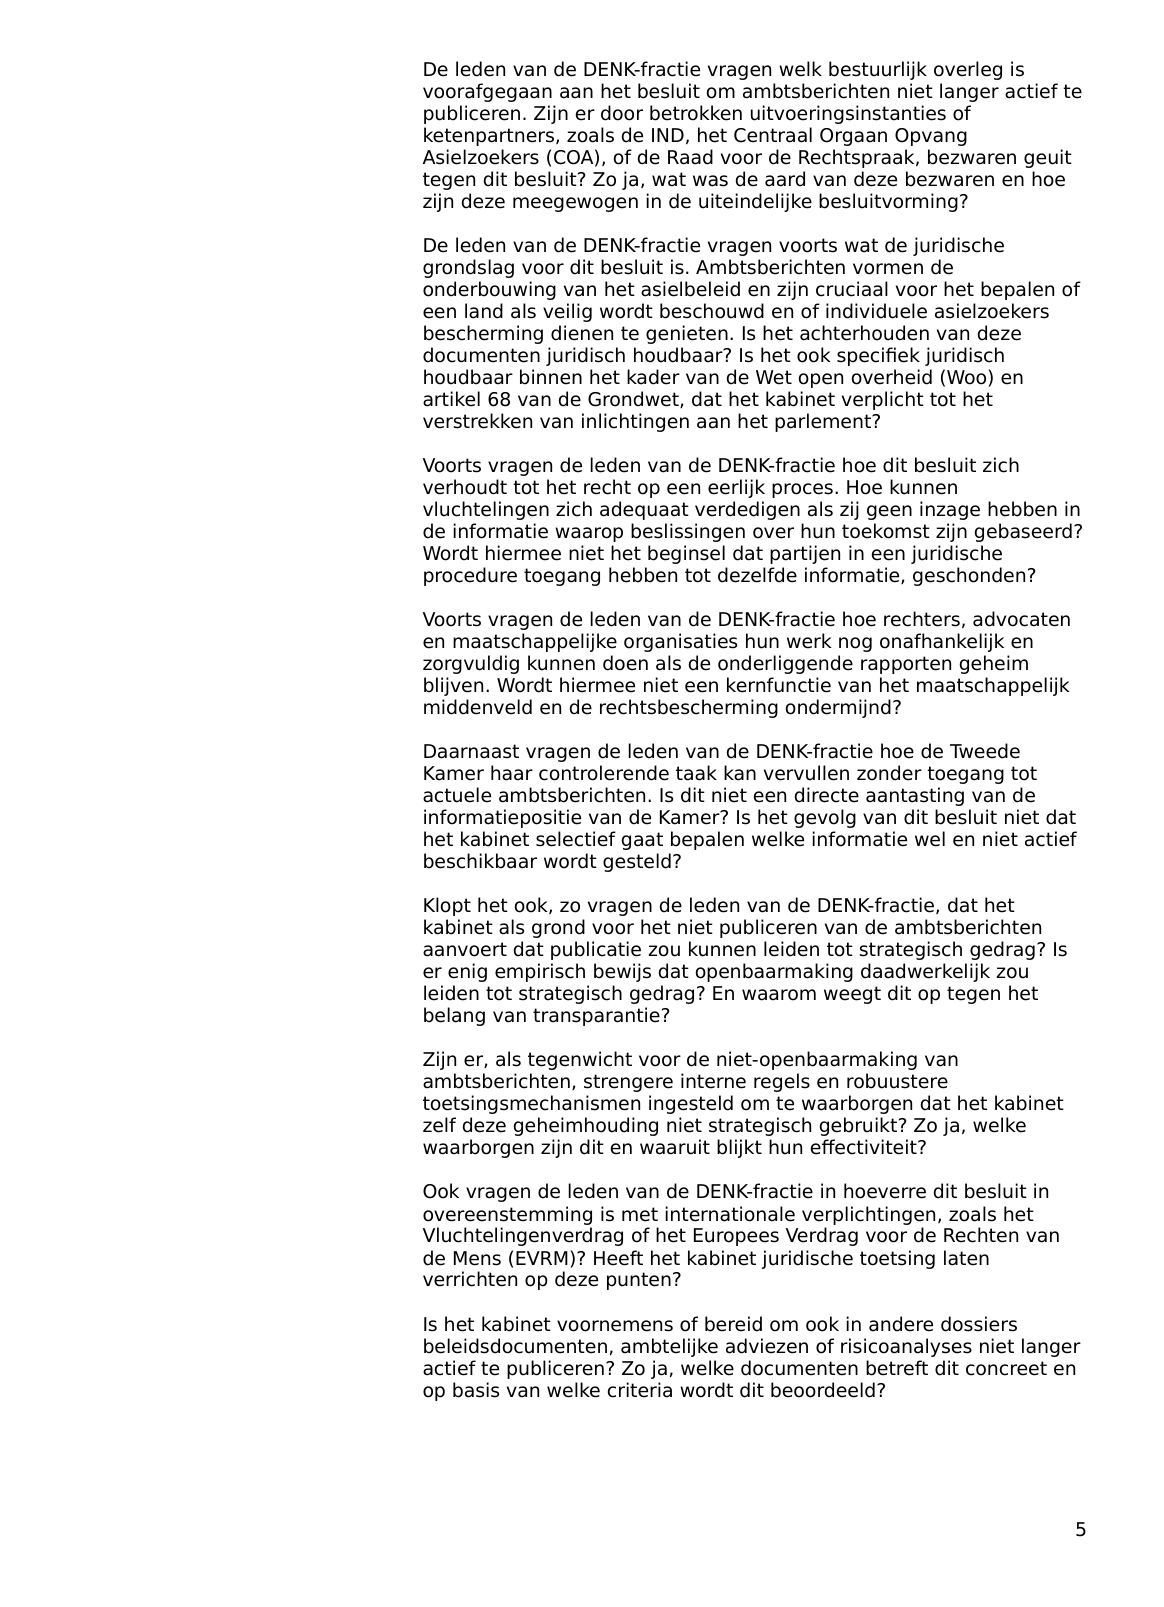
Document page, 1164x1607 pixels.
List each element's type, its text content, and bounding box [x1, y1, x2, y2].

text Ook vragen de leden van de DENK-fractie in hoeverre dit besluit in overeenstemming is met internationale verplichtingen, zoals het Vluchtelingenverdrag of het Europees Verdrag voor de Rechten van de Mens (EVRM)? Heeft het kabinet juridische toetsing laten verrichten op deze punten? [422, 1181, 1087, 1291]
text Klopt het ook, zo vragen de leden van de DENK-fractie, dat het kabinet als grond voor het niet publiceren van de ambtsberichten aanvoert dat publicatie zou kunnen leiden tot strategisch gedrag? Is er enig empirisch bewijs dat openbaarmaking daadwerkelijk zou leiden tot strategisch gedrag? En waarom weegt dit op tegen het belang van transparantie? [422, 895, 1087, 1027]
text Zijn er, als tegenwicht voor de niet-openbaarmaking van ambtsberichten, strengere interne regels en robuustere toetsingsmechanismen ingesteld om te waarborgen dat het kabinet zelf deze geheimhouding niet strategisch gebruikt? Zo ja, welke waarborgen zijn dit en waaruit blijkt hun effectiviteit? [422, 1049, 1087, 1159]
text De leden van de DENK-fractie vragen welk bestuurlijk overleg is voorafgegaan aan het besluit om ambtsberichten niet langer actief te publiceren. Zijn er door betrokken uitvoeringsinstanties of ketenpartners, zoals de IND, het Centraal Orgaan Opvang Asielzoekers (COA), of de Raad voor de Rechtspraak, bezwaren geuit tegen dit besluit? Zo ja, wat was de aard van deze bezwaren en hoe zijn deze meegewogen in de uiteindelijke besluitvorming? [422, 59, 1087, 213]
text Daarnaast vragen de leden van de DENK-fractie hoe de Tweede Kamer haar controlerende taak kan vervullen zonder toegang tot actuele ambtsberichten. Is dit niet een directe aantasting van de informatiepositie van de Kamer? Is het gevolg van dit besluit niet dat het kabinet selectief gaat bepalen welke informatie wel en niet actief beschikbaar wordt gesteld? [422, 741, 1087, 873]
text Voorts vragen de leden van de DENK-fractie hoe rechters, advocaten en maatschappelijke organisaties hun werk nog onafhankelijk en zorgvuldig kunnen doen als de onderliggende rapporten geheim blijven. Wordt hiermee niet een kernfunctie van het maatschappelijk middenveld en de rechtsbescherming ondermijnd? [422, 609, 1087, 719]
text De leden van de DENK-fractie vragen voorts wat de juridische grondslag voor dit besluit is. Ambtsberichten vormen de onderbouwing van het asielbeleid en zijn cruciaal voor het bepalen of een land als veilig wordt beschouwd en of individuele asielzoekers bescherming dienen te genieten. Is het achterhouden van deze documenten juridisch houdbaar? Is het ook specifiek juridisch houdbaar binnen het kader van de Wet open overheid (Woo) en artikel 68 van de Grondwet, dat het kabinet verplicht tot het verstrekken van inlichtingen aan het parlement? [422, 235, 1087, 433]
text Is het kabinet voornemens of bereid om ook in andere dossiers beleidsdocumenten, ambtelijke adviezen of risicoanalyses niet langer actief te publiceren? Zo ja, welke documenten betreft dit concreet en op basis van welke criteria wordt dit beoordeeld? [422, 1313, 1087, 1401]
text Voorts vragen de leden van de DENK-fractie hoe dit besluit zich verhoudt tot het recht op een eerlijk proces. Hoe kunnen vluchtelingen zich adequaat verdedigen als zij geen inzage hebben in de informatie waarop beslissingen over hun toekomst zijn gebaseerd? Wordt hiermee niet het beginsel dat partijen in een juridische procedure toegang hebben tot dezelfde informatie, geschonden? [422, 455, 1087, 587]
